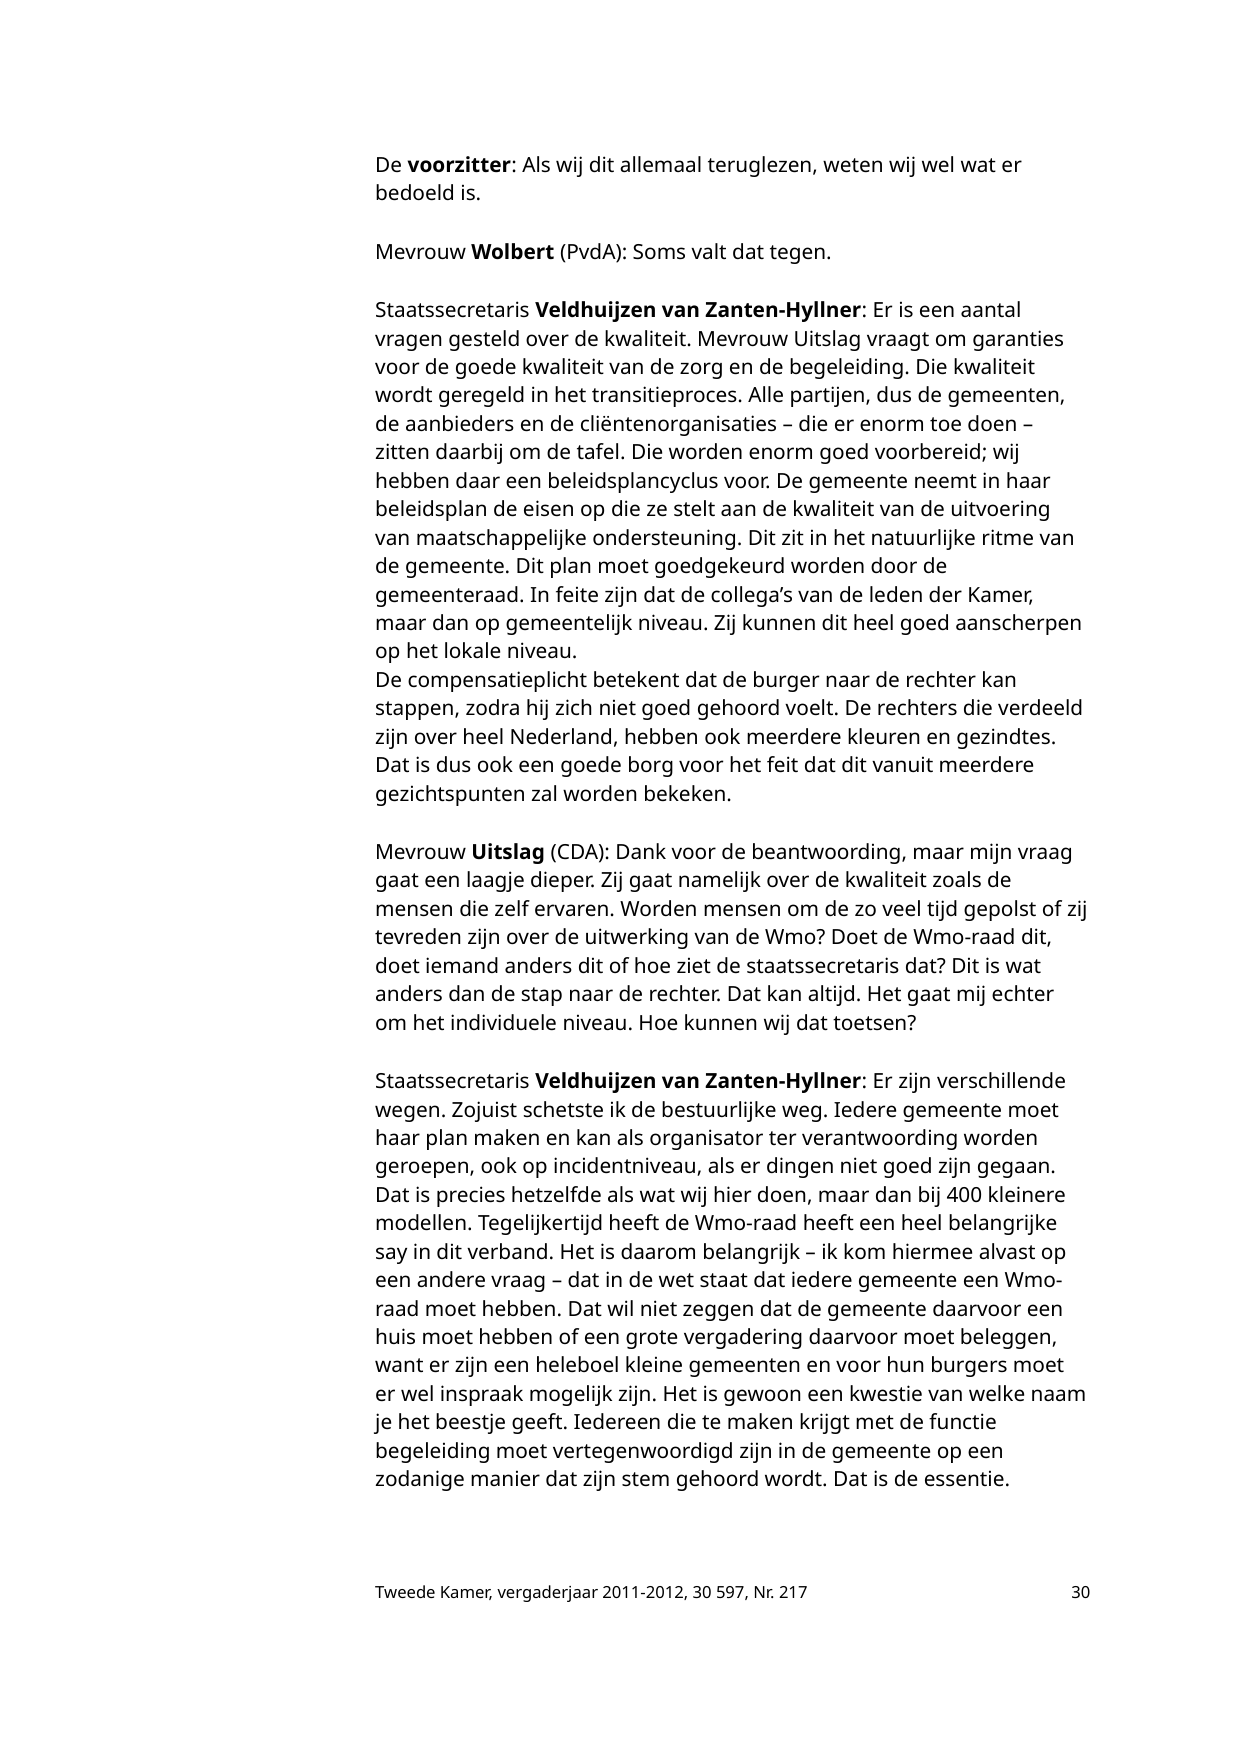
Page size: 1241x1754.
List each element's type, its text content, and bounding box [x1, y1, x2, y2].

text De voorzitter: Als wij dit allemaal teruglezen, weten wij wel wat er bedoeld is. [375, 150, 1090, 207]
text Staatssecretaris Veldhuijzen van Zanten-Hyllner: Er zijn verschillende wegen. Zojuist schetste ik de bestuurlijke weg. Iedere gemeente moet haar plan maken en kan als organisator ter verantwoording worden geroepen, ook op incidentniveau, als er dingen niet goed zijn gegaan. Dat is precies hetzelfde als wat wij hier doen, maar dan bij 400 kleinere modellen. Tegelijkertijd heeft de Wmo-raad heeft een heel belangrijke say in dit verband. Het is daarom belangrijk – ik kom hiermee alvast op een andere vraag – dat in de wet staat dat iedere gemeente een Wmo-raad moet hebben. Dat wil niet zeggen dat de gemeente daarvoor een huis moet hebben of een grote vergadering daarvoor moet beleggen, want er zijn een heleboel kleine gemeenten en voor hun burgers moet er wel inspraak mogelijk zijn. Het is gewoon een kwestie van welke naam je het beestje geeft. Iedereen die te maken krijgt met de functie begeleiding moet vertegenwoordigd zijn in de gemeente op een zodanige manier dat zijn stem gehoord wordt. Dat is de essentie. [375, 1066, 1090, 1493]
text De compensatieplicht betekent dat de burger naar de rechter kan stappen, zodra hij zich niet goed gehoord voelt. De rechters die verdeeld zijn over heel Nederland, hebben ook meerdere kleuren en gezindtes. Dat is dus ook een goede borg voor het feit dat dit vanuit meerdere gezichtspunten zal worden bekeken. [375, 665, 1090, 807]
text Mevrouw Wolbert (PvdA): Soms valt dat tegen. [375, 237, 1090, 265]
text Staatssecretaris Veldhuijzen van Zanten-Hyllner: Er is een aantal vragen gesteld over de kwaliteit. Mevrouw Uitslag vraagt om garanties voor de goede kwaliteit van de zorg en de begeleiding. Die kwaliteit wordt geregeld in het transitieproces. Alle partijen, dus de gemeenten, de aanbieders en de cliëntenorganisaties – die er enorm toe doen – zitten daarbij om de tafel. Die worden enorm goed voorbereid; wij hebben daar een beleidsplancyclus voor. De gemeente neemt in haar beleidsplan de eisen op die ze stelt aan de kwaliteit van de uitvoering van maatschappelijke ondersteuning. Dit zit in het natuurlijke ritme van de gemeente. Dit plan moet goedgekeurd worden door de gemeenteraad. In feite zijn dat de collega’s van de leden der Kamer, maar dan op gemeentelijk niveau. Zij kunnen dit heel goed aanscherpen op het lokale niveau. [375, 295, 1090, 665]
text Mevrouw Uitslag (CDA): Dank voor de beantwoording, maar mijn vraag gaat een laagje dieper. Zij gaat namelijk over de kwaliteit zoals de mensen die zelf ervaren. Worden mensen om de zo veel tijd gepolst of zij tevreden zijn over de uitwerking van de Wmo? Doet de Wmo-raad dit, doet iemand anders dit of hoe ziet de staatssecretaris dat? Dit is wat anders dan de stap naar de rechter. Dat kan altijd. Het gaat mij echter om het individuele niveau. Hoe kunnen wij dat toetsen? [375, 837, 1090, 1036]
